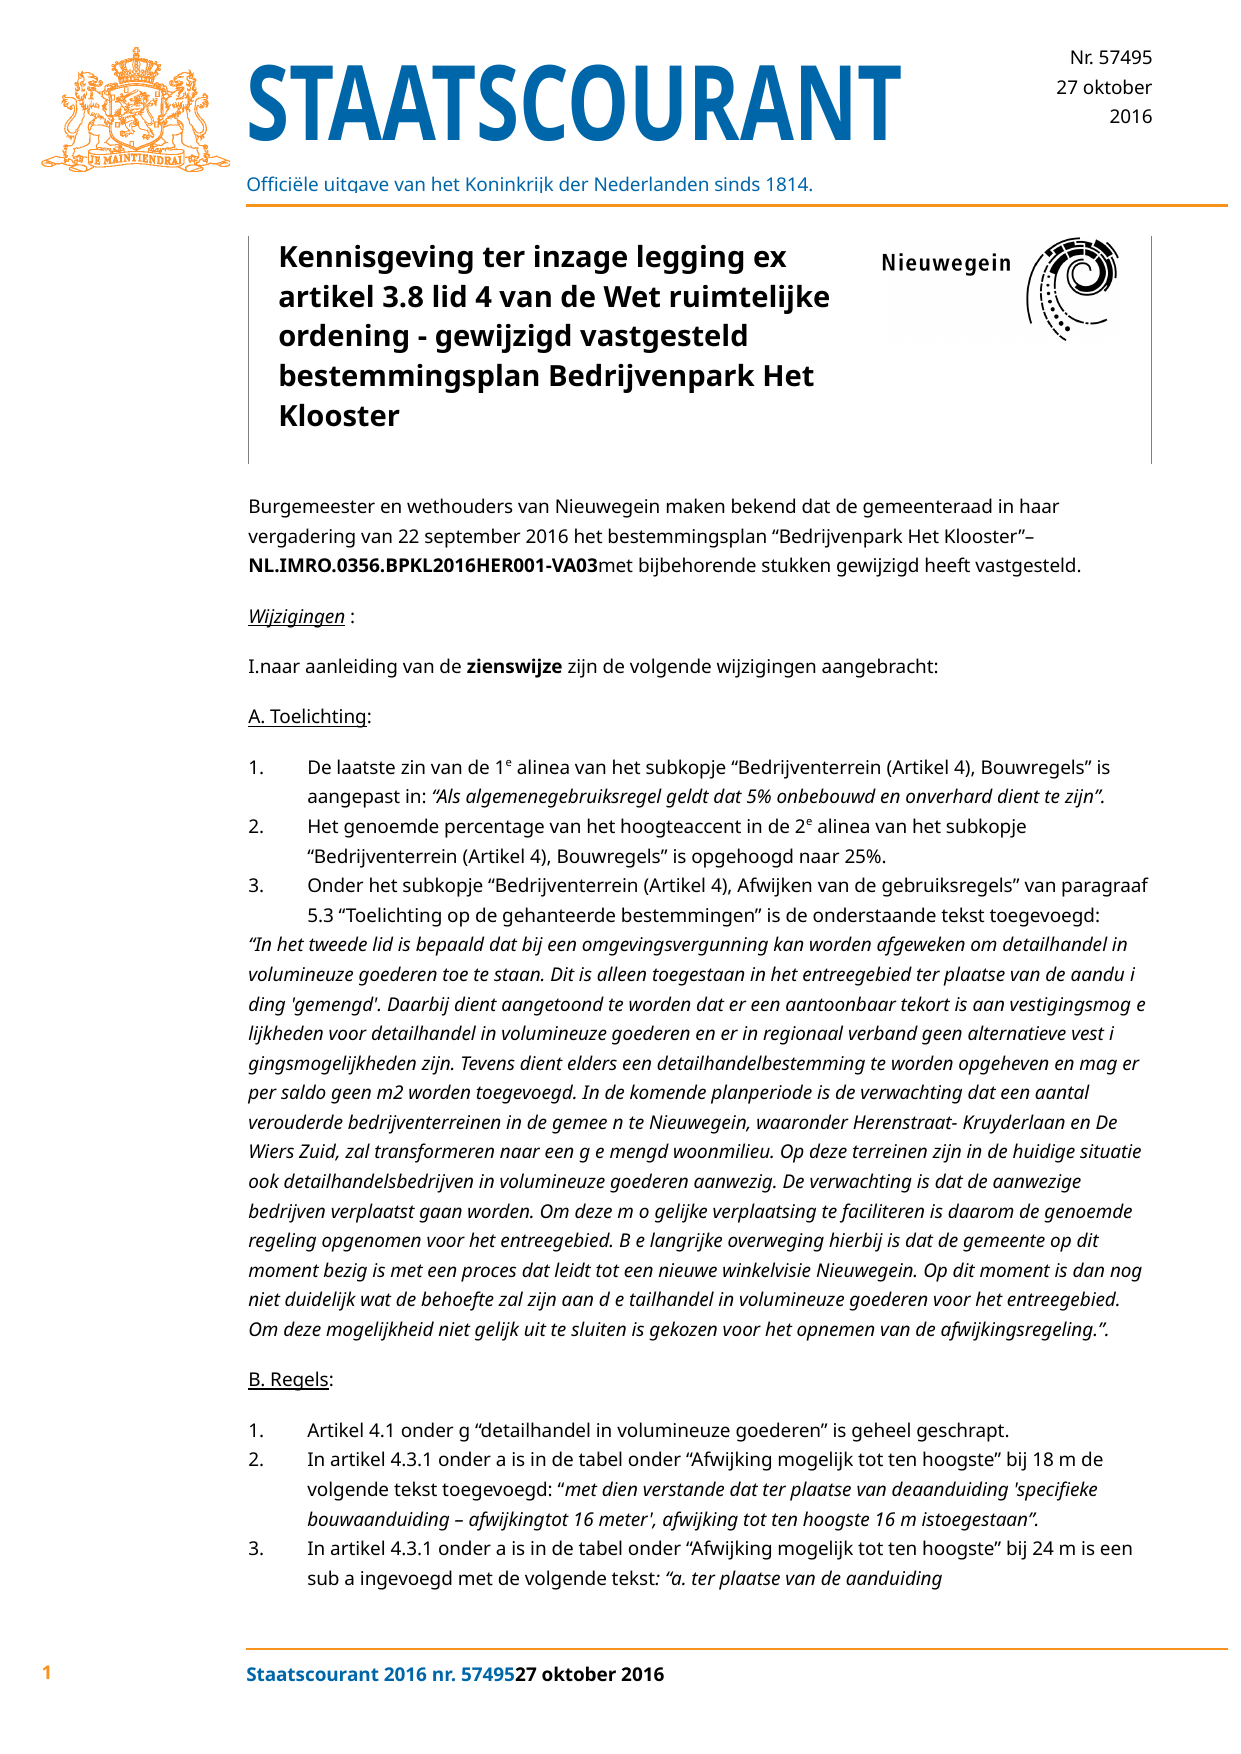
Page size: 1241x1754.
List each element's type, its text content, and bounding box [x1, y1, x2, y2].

table_header Kennisgeving ter inzage legging ex artikel 3.8 lid 4 van de Wet ruimtelijke ordening - gewijzigd vastgesteld bestemmingsplan Bedrijvenpark Het Klooster [249, 236, 850, 464]
text “In het tweede lid is bepaald dat bij een omgevingsvergunning kan worden afgeweken om detailhandel in volumineuze goederen toe te staan. Dit is alleen toegestaan in het entreegebied ter plaatse van de aandu i ding 'gemengd'. Daarbij dient aangetoond te worden dat er een aantoonbaar tekort is aan vestigingsmog e lijkheden voor detailhandel in volumineuze goederen en er in regionaal verband geen alternatieve vest i gingsmogelijkheden zijn. Tevens dient elders een detailhandelbestemming te worden opgeheven en mag er per saldo geen m2 worden toegevoegd. In de komende planperiode is de verwachting dat een aantal verouderde bedrijventerreinen in de gemee n te Nieuwegein, waaronder Herenstraat- Kruyderlaan en De Wiers Zuid, zal transformeren naar een g e mengd woonmilieu. Op deze terreinen zijn in de huidige situatie ook detailhandelsbedrijven in volumineuze goederen aanwezig. De verwachting is dat de aanwezige bedrijven verplaatst gaan worden. Om deze m o gelijke verplaatsing te faciliteren is daarom de genoemde regeling opgenomen voor het entreegebied. B e langrijke overweging hierbij is dat de gemeente op dit moment bezig is met een proces dat leidt tot een nieuwe winkelvisie Nieuwegein. Op dit moment is dan nog niet duidelijk wat de behoefte zal zijn aan d e tailhandel in volumineuze goederen voor het entreegebied. Om deze mogelijkheid niet gelijk uit te sluiten is gekozen voor het opnemen van de afwijkingsregeling.”. [248, 932, 1152, 1342]
text I.naar aanleiding van de zienswijze zijn de volgende wijzigingen aangebracht: [248, 653, 1152, 679]
list Onder het subkopje “Bedrijventerrein (Artikel 4), Afwijken van de gebruiksregels” van paragraaf 5.3 “Toelichting op de gehanteerde bestemmingen” is de onderstaande tekst toegevoegd: [248, 872, 1152, 928]
text A. Toelichting: [248, 704, 1152, 729]
list In artikel 4.3.1 onder a is in de tabel onder “Afwijking mogelijk tot ten hoogste” bij 18 m de volgende tekst toegevoegd: “met dien verstande dat ter plaatse van deaanduiding 'specifieke bouwaanduiding – afwijkingtot 16 meter', afwijking tot ten hoogste 16 m istoegestaan”. [248, 1447, 1152, 1532]
text Wijzigingen : [248, 603, 1152, 629]
list In artikel 4.3.1 onder a is in de tabel onder “Afwijking mogelijk tot ten hoogste” bij 24 m is een sub a ingevoegd met de volgende tekst: “a. ter plaatse van de aanduiding [248, 1535, 1152, 1591]
picture [41, 47, 231, 172]
list Het genoemde percentage van het hoogteaccent in de 2e alinea van het subkopje “Bedrijventerrein (Artikel 4), Bouwregels” is opgehoogd naar 25%. [248, 813, 1152, 869]
list De laatste zin van de 1e alinea van het subkopje “Bedrijventerrein (Artikel 4), Bouwregels” is aangepast in: “Als algemenegebruiksregel geldt dat 5% onbebouwd en onverhard dient te zijn”. [248, 754, 1152, 809]
picture [882, 236, 1119, 342]
text Burgemeester en wethouders van Nieuwegein maken bekend dat de gemeenteraad in haar vergadering van 22 september 2016 het bestemmingsplan “Bedrijvenpark Het Klooster”– NL.IMRO.0356.BPKL2016HER001-VA03met bijbehorende stukken gewijzigd heeft vastgesteld. [248, 493, 1152, 578]
text B. Regels: [248, 1367, 1152, 1392]
list Artikel 4.1 onder g “detailhandel in volumineuze goederen” is geheel geschrapt. [248, 1417, 1152, 1443]
table_header [850, 236, 1151, 464]
